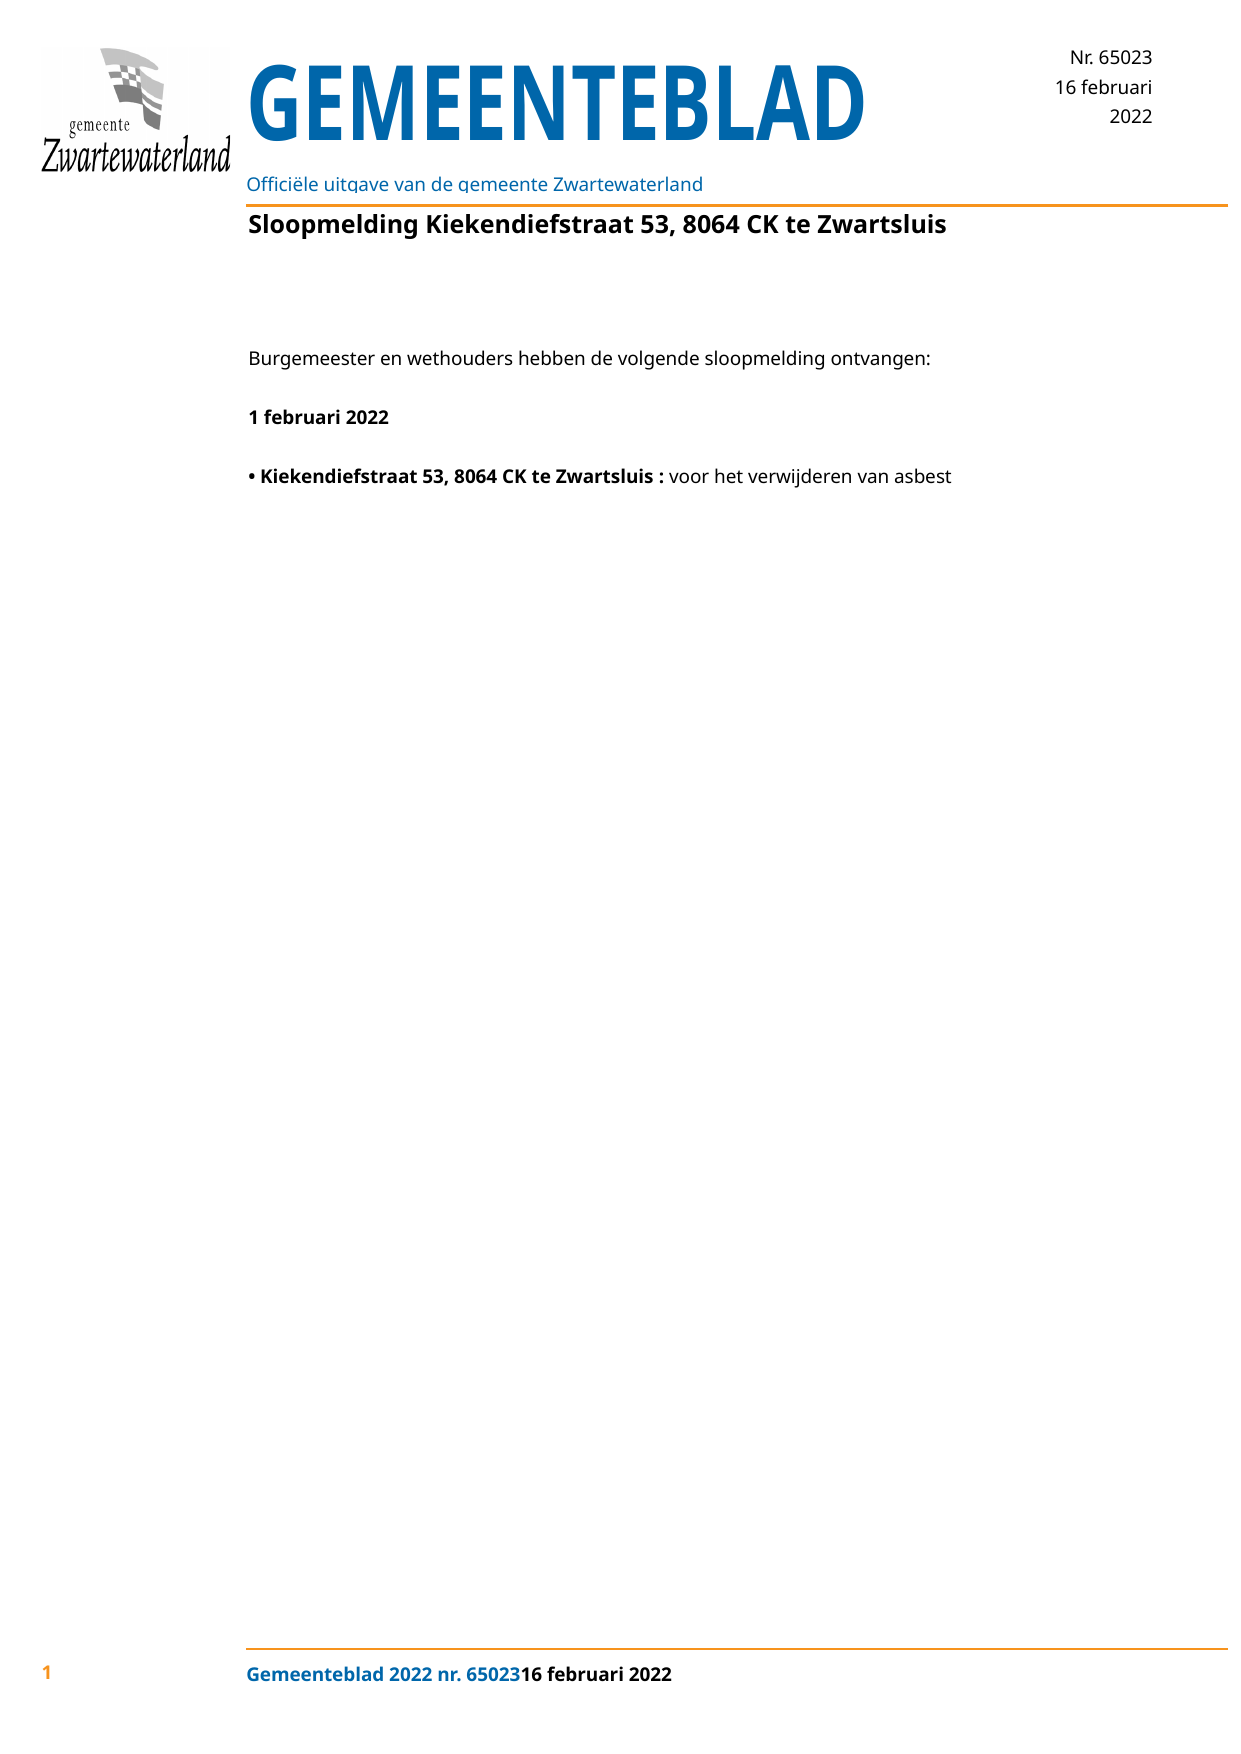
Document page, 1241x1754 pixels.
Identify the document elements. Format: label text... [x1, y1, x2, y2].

picture [41, 47, 231, 172]
text Sloopmelding Kiekendiefstraat 53, 8064 CK te Zwartsluis [248, 207, 1152, 241]
text 1 februari 2022 [248, 404, 1152, 430]
text Burgemeester en wethouders hebben de volgende sloopmelding ontvangen: [248, 345, 1152, 371]
text • Kiekendiefstraat 53, 8064 CK te Zwartsluis : voor het verwijderen van asbest [248, 464, 1152, 489]
